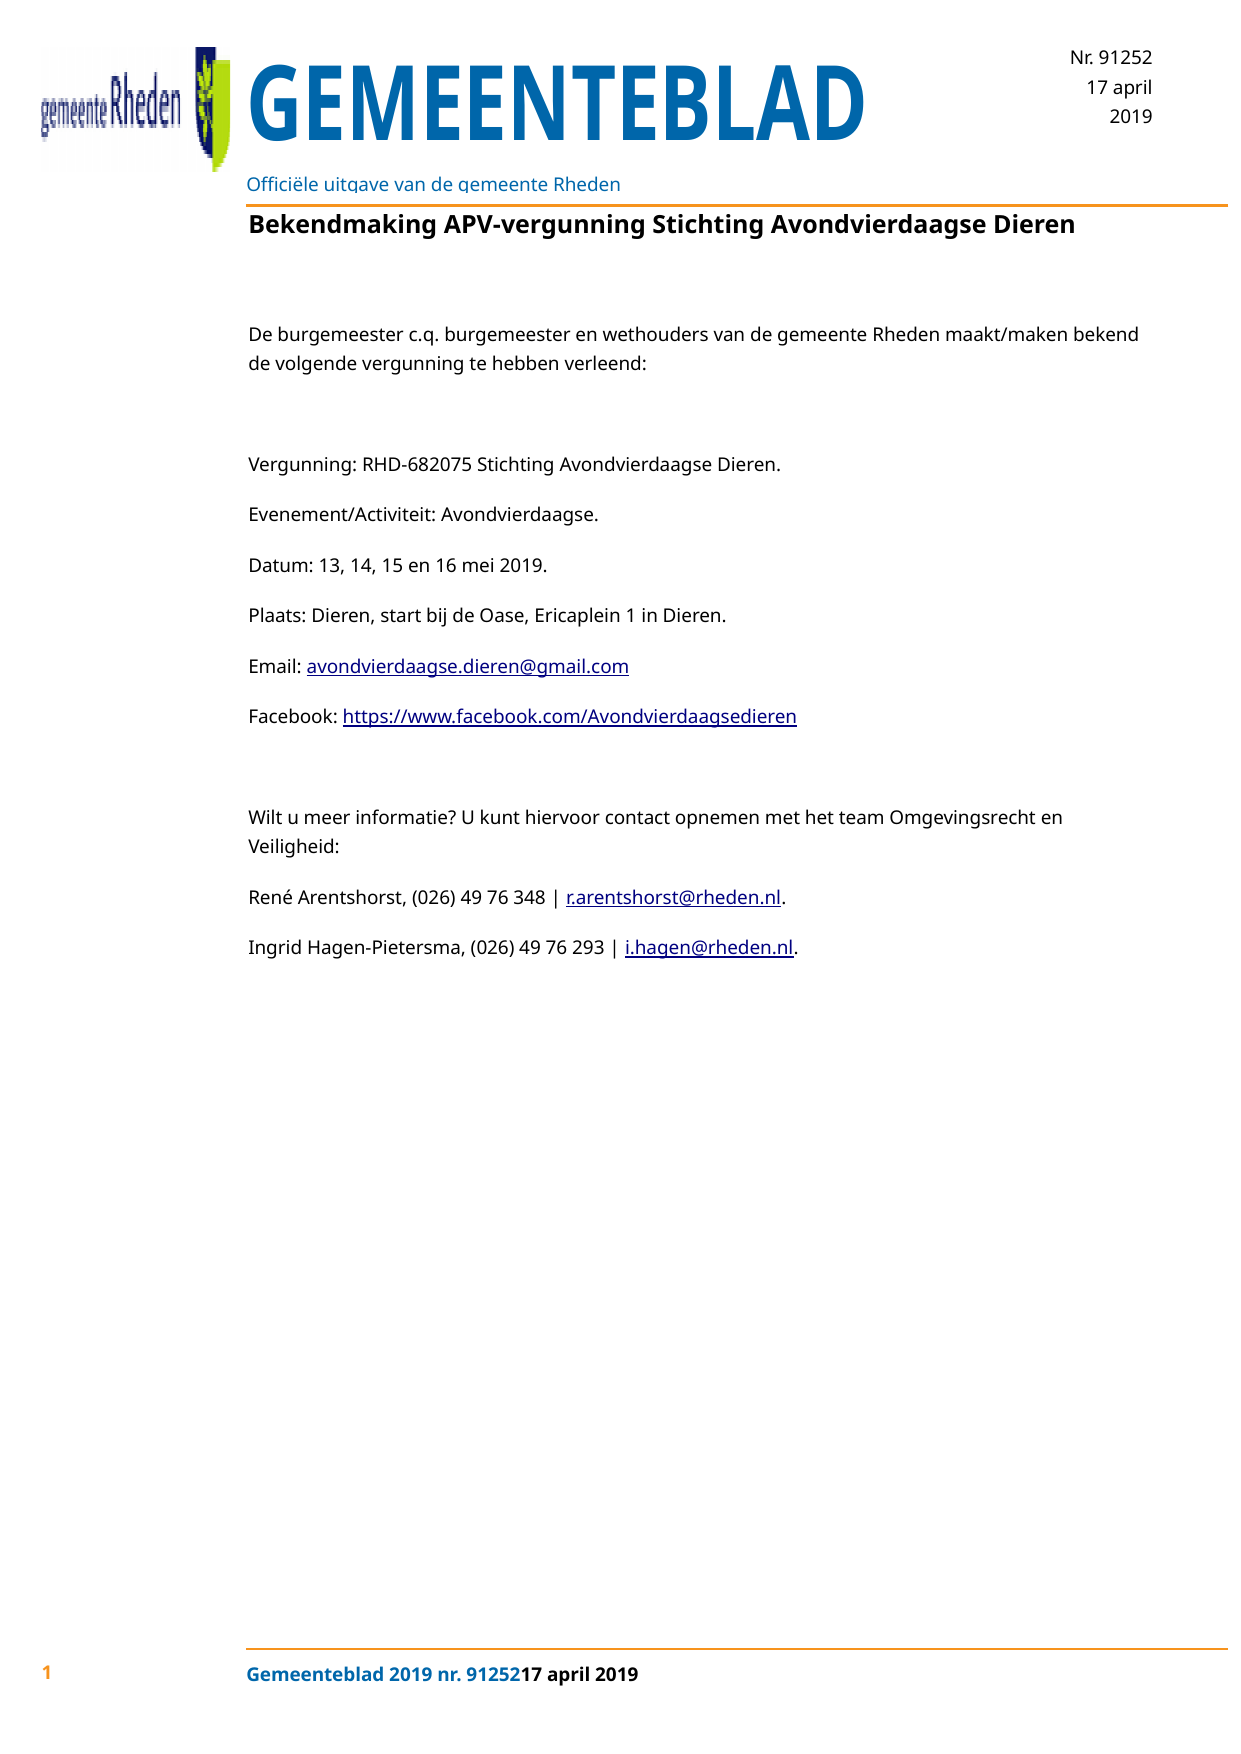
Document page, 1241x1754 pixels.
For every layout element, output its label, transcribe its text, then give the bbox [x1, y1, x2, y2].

text Email: avondvierdaagse.dieren@gmail.com [248, 653, 1152, 678]
picture [41, 47, 231, 172]
text Wilt u meer informatie? U kunt hiervoor contact opnemen met het team Omgevingsrecht en Veiligheid: [248, 804, 1152, 859]
text Ingrid Hagen-Pietersma, (026) 49 76 293 | i.hagen@rheden.nl. [248, 934, 1152, 960]
text René Arentshorst, (026) 49 76 348 | r.arentshorst@rheden.nl. [248, 884, 1152, 910]
text Evenement/Activiteit: Avondvierdaagse. [248, 502, 1152, 527]
text Plaats: Dieren, start bij de Oase, Ericaplein 1 in Dieren. [248, 602, 1152, 628]
text Vergunning: RHD-682075 Stichting Avondvierdaagse Dieren. [248, 451, 1152, 477]
text Datum: 13, 14, 15 en 16 mei 2019. [248, 552, 1152, 578]
text De burgemeester c.q. burgemeester en wethouders van de gemeente Rheden maakt/maken bekend de volgende vergunning te hebben verleend: [248, 321, 1152, 376]
text Facebook: https://www.facebook.com/Avondvierdaagsedieren [248, 703, 1152, 729]
text Bekendmaking APV-vergunning Stichting Avondvierdaagse Dieren [248, 207, 1152, 241]
